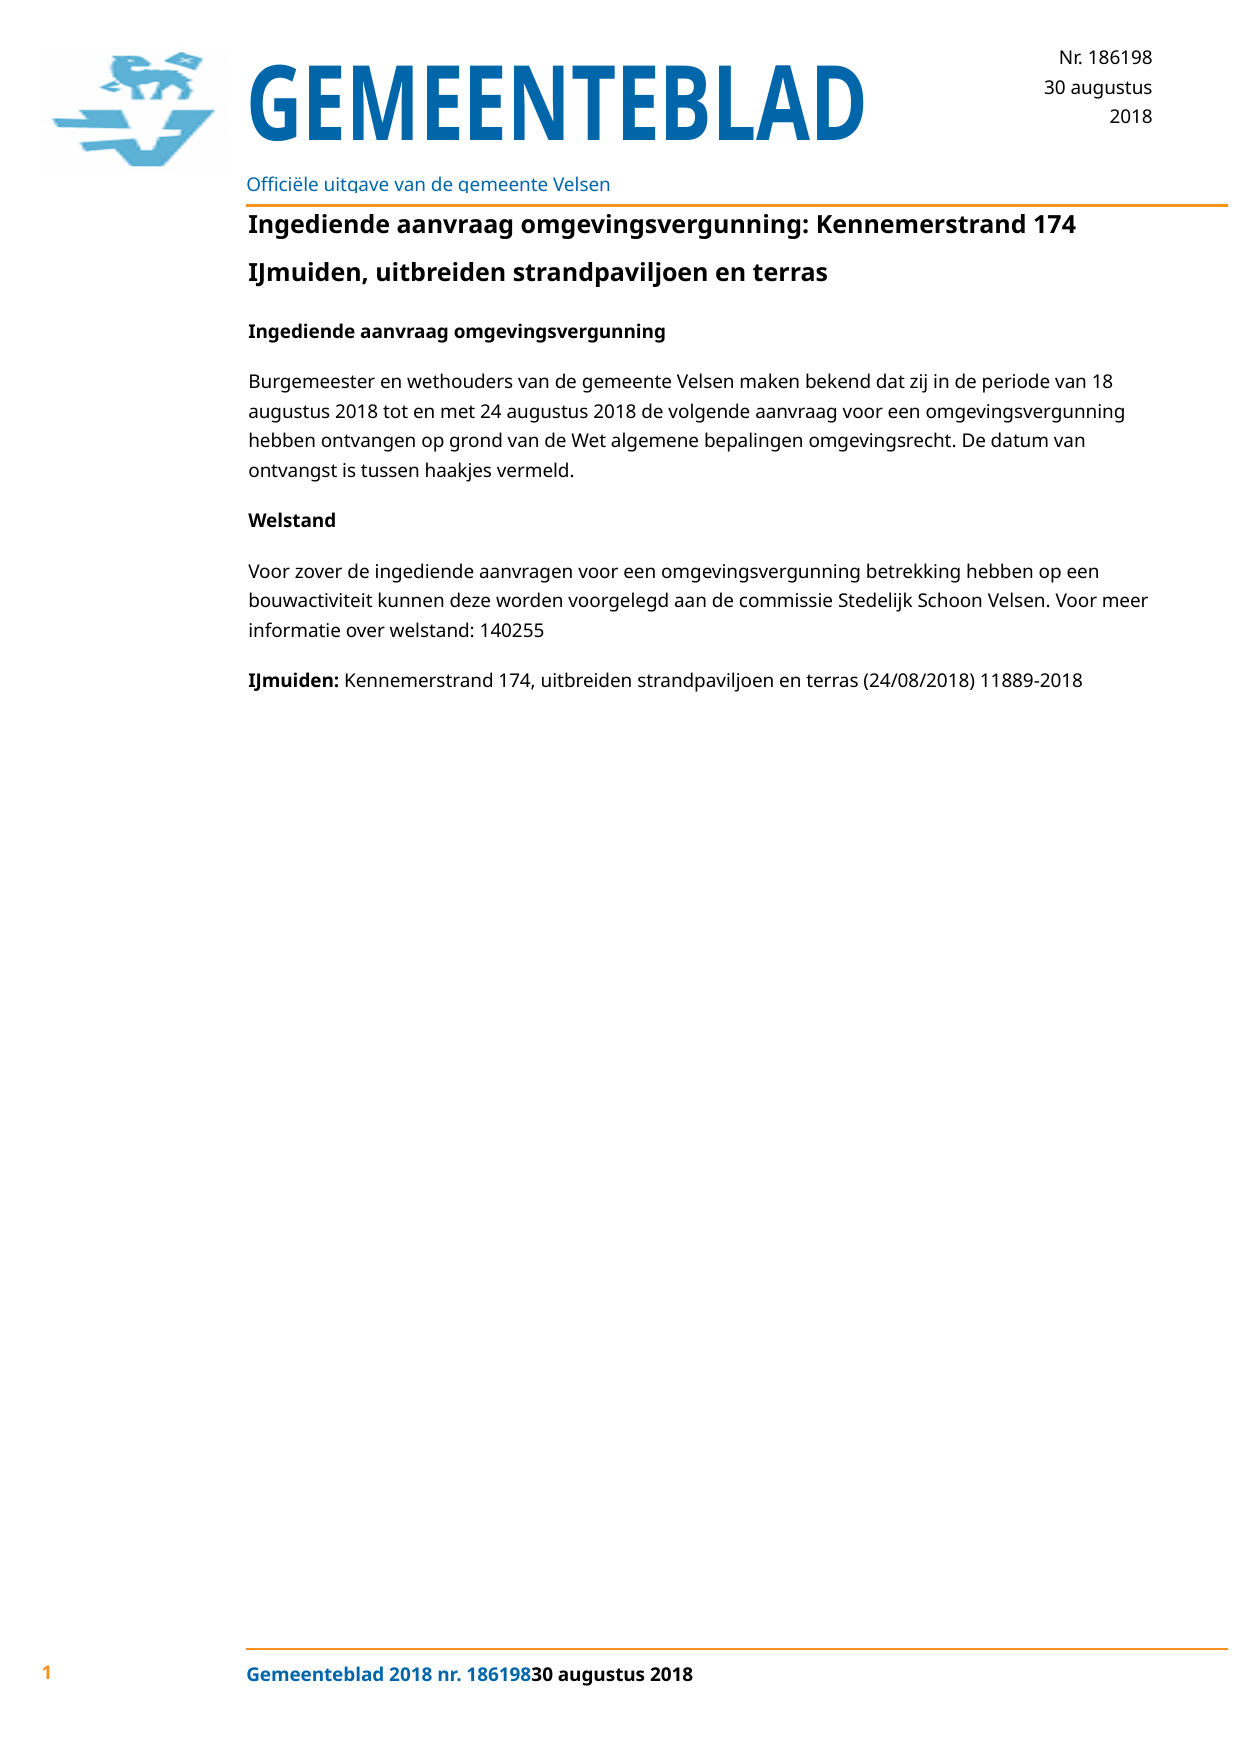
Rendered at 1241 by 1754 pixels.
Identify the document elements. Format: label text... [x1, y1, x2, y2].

text Ingediende aanvraag omgevingsvergunning: Kennemerstrand 174 IJmuiden, uitbreiden strandpaviljoen en terras [248, 207, 1152, 288]
text Voor zover de ingediende aanvragen voor een omgevingsvergunning betrekking hebben op een bouwactiviteit kunnen deze worden voorgelegd aan de commissie Stedelijk Schoon Velsen. Voor meer informatie over welstand: 140255 [248, 558, 1152, 643]
text Burgemeester en wethouders van de gemeente Velsen maken bekend dat zij in de periode van 18 augustus 2018 tot en met 24 augustus 2018 de volgende aanvraag voor een omgevingsvergunning hebben ontvangen op grond van de Wet algemene bepalingen omgevingsrecht. De datum van ontvangst is tussen haakjes vermeld. [248, 368, 1152, 483]
text IJmuiden: Kennemerstrand 174, uitbreiden strandpaviljoen en terras (24/08/2018) 11889-2018 [248, 667, 1152, 693]
text Welstand [248, 507, 1152, 533]
text Ingediende aanvraag omgevingsvergunning [248, 318, 1152, 344]
picture [41, 47, 231, 172]
